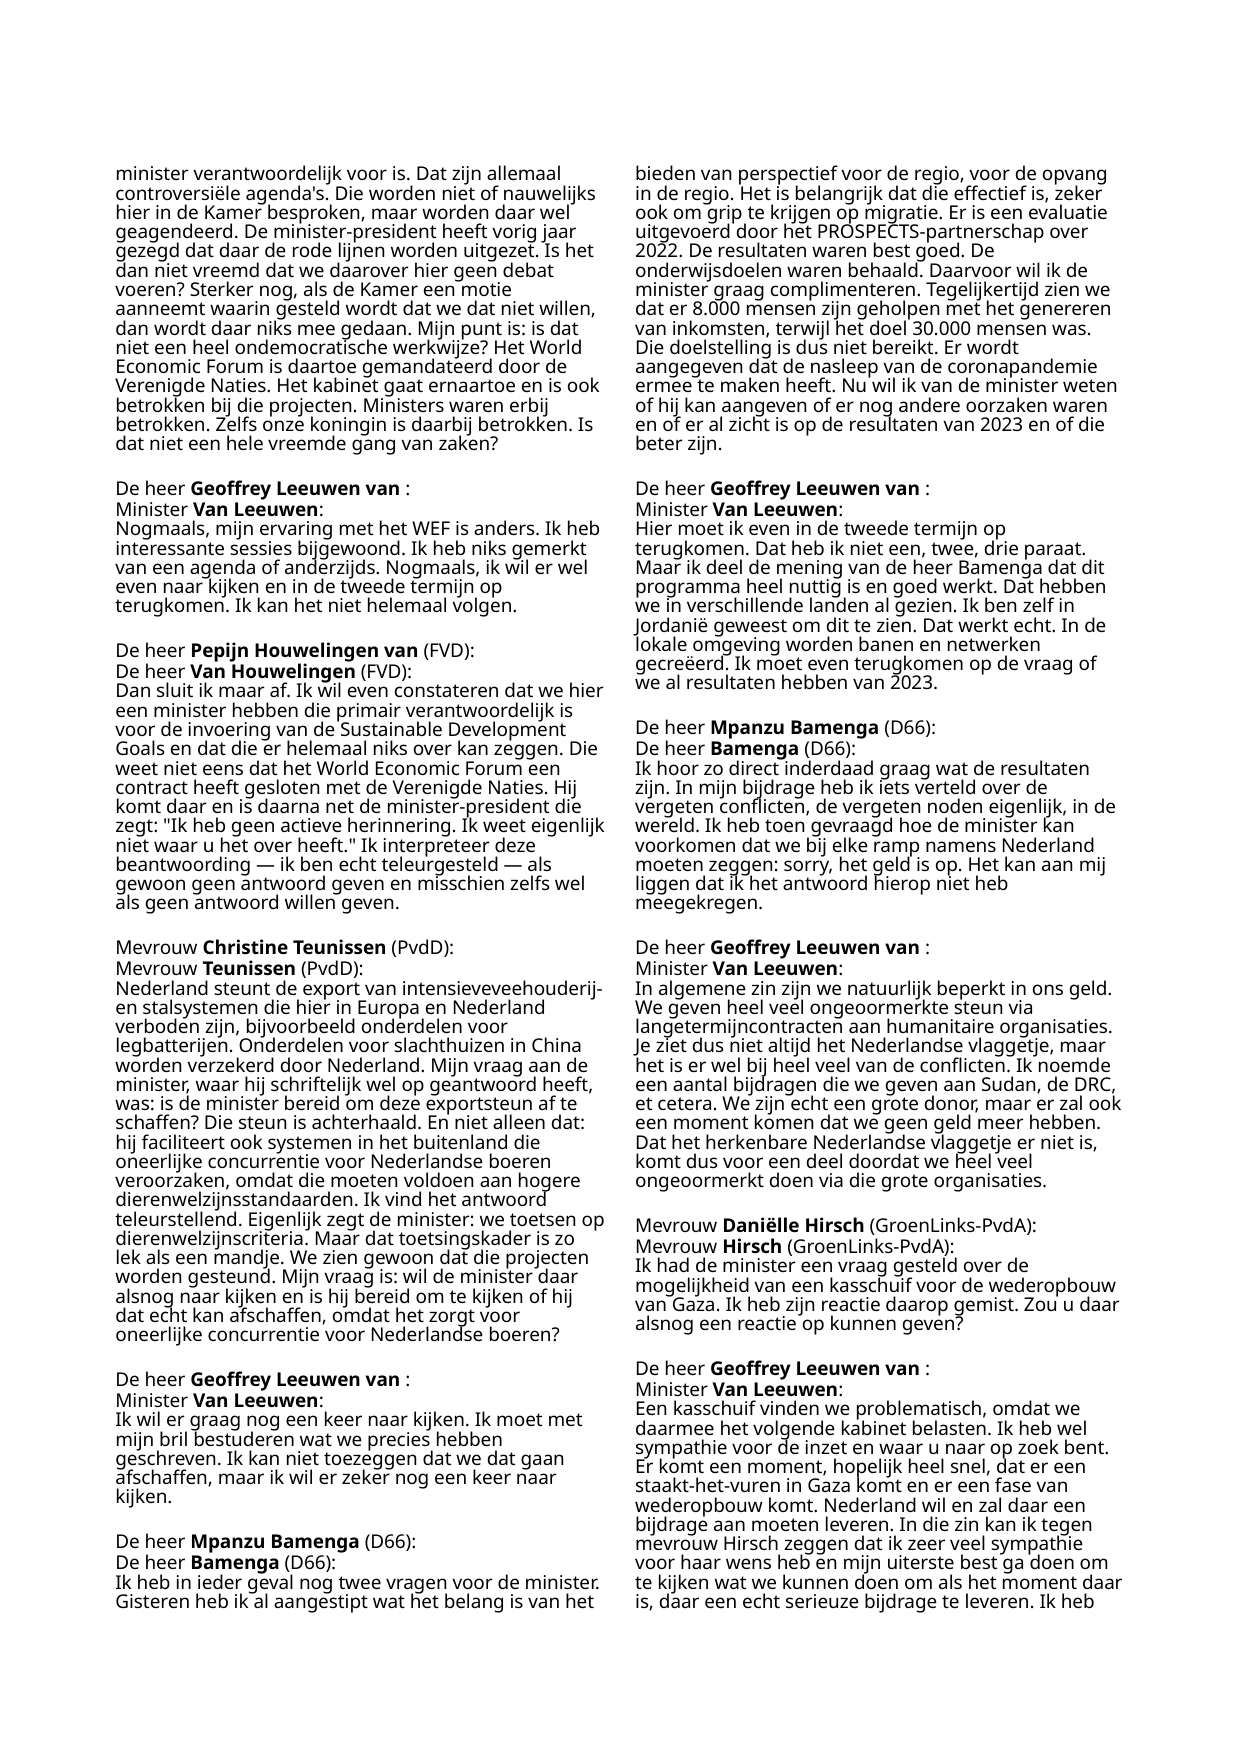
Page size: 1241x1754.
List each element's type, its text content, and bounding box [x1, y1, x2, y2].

text De heer Mpanzu Bamenga (D66): [115, 1529, 605, 1554]
text De heer Geoffrey Leeuwen van : [115, 1366, 605, 1392]
text Ik had de minister een vraag gesteld over de mogelijkheid van een kasschuif voor de wederopbouw van Gaza. Ik heb zijn reactie daarop gemist. Zou u daar alsnog een reactie op kunnen geven? [635, 1257, 1125, 1334]
text Minister Van Leeuwen: [115, 1392, 605, 1411]
text Nogmaals, mijn ervaring met het WEF is anders. Ik heb interessante sessies bijgewoond. Ik heb niks gemerkt van een agenda of anderzijds. Nogmaals, ik wil er wel even naar kijken en in de tweede termijn op terugkomen. Ik kan het niet helemaal volgen. [115, 520, 605, 617]
text Ik wil er graag nog een keer naar kijken. Ik moet met mijn bril bestuderen wat we precies hebben geschreven. Ik kan niet toezeggen dat we dat gaan afschaffen, maar ik wil er zeker nog een keer naar kijken. [115, 1411, 605, 1508]
text De heer Geoffrey Leeuwen van : [635, 1355, 1125, 1381]
text Minister Van Leeuwen: [635, 960, 1125, 979]
text De heer Geoffrey Leeuwen van : [635, 934, 1125, 960]
text De heer Pepijn Houwelingen van (FVD): [115, 637, 605, 663]
text Mevrouw Hirsch (GroenLinks-PvdA): [635, 1238, 1125, 1257]
text De heer Bamenga (D66): [635, 740, 1125, 759]
text De heer Bamenga (D66): [115, 1554, 605, 1574]
text Dan sluit ik maar af. Ik wil even constateren dat we hier een minister hebben die primair verantwoordelijk is voor de invoering van de Sustainable Development Goals en dat die er helemaal niks over kan zeggen. Die weet niet eens dat het World Economic Forum een contract heeft gesloten met de Verenigde Naties. Hij komt daar en is daarna net de minister-president die zegt: "Ik heb geen actieve herinnering. Ik weet eigenlijk niet waar u het over heeft." Ik interpreteer deze beantwoording — ik ben echt teleurgesteld — als gewoon geen antwoord geven en misschien zelfs wel als geen antwoord willen geven. [115, 682, 605, 914]
text Minister Van Leeuwen: [635, 1381, 1125, 1400]
text Minister Van Leeuwen: [635, 501, 1125, 520]
text bieden van perspectief voor de regio, voor de opvang in de regio. Het is belangrijk dat die effectief is, zeker ook om grip te krijgen op migratie. Er is een evaluatie uitgevoerd door het PROSPECTS-partnerschap over 2022. De resultaten waren best goed. De onderwijsdoelen waren behaald. Daarvoor wil ik de minister graag complimenteren. Tegelijkertijd zien we dat er 8.000 mensen zijn geholpen met het genereren van inkomsten, terwijl het doel 30.000 mensen was. Die doelstelling is dus niet bereikt. Er wordt aangegeven dat de nasleep van de coronapandemie ermee te maken heeft. Nu wil ik van de minister weten of hij kan aangeven of er nog andere oorzaken waren en of er al zicht is op de resultaten van 2023 en of die beter zijn. [635, 165, 1125, 454]
text Ik heb in ieder geval nog twee vragen voor de minister. Gisteren heb ik al aangestipt wat het belang is van het [115, 1574, 605, 1612]
text Ik hoor zo direct inderdaad graag wat de resultaten zijn. In mijn bijdrage heb ik iets verteld over de vergeten conflicten, de vergeten noden eigenlijk, in de wereld. Ik heb toen gevraagd hoe de minister kan voorkomen dat we bij elke ramp namens Nederland moeten zeggen: sorry, het geld is op. Het kan aan mij liggen dat ik het antwoord hierop niet heb meegekregen. [635, 759, 1125, 914]
text De heer Geoffrey Leeuwen van : [115, 475, 605, 501]
text De heer Mpanzu Bamenga (D66): [635, 714, 1125, 740]
text Mevrouw Daniëlle Hirsch (GroenLinks-PvdA): [635, 1212, 1125, 1238]
text Hier moet ik even in de tweede termijn op terugkomen. Dat heb ik niet een, twee, drie paraat. Maar ik deel de mening van de heer Bamenga dat dit programma heel nuttig is en goed werkt. Dat hebben we in verschillende landen al gezien. Ik ben zelf in Jordanië geweest om dit te zien. Dat werkt echt. In de lokale omgeving worden banen en netwerken gecreëerd. Ik moet even terugkomen op de vraag of we al resultaten hebben van 2023. [635, 520, 1125, 694]
text De heer Van Houwelingen (FVD): [115, 663, 605, 682]
text Minister Van Leeuwen: [115, 501, 605, 520]
text minister verantwoordelijk voor is. Dat zijn allemaal controversiële agenda's. Die worden niet of nauwelijks hier in de Kamer besproken, maar worden daar wel geagendeerd. De minister-president heeft vorig jaar gezegd dat daar de rode lijnen worden uitgezet. Is het dan niet vreemd dat we daarover hier geen debat voeren? Sterker nog, als de Kamer een motie aanneemt waarin gesteld wordt dat we dat niet willen, dan wordt daar niks mee gedaan. Mijn punt is: is dat niet een heel ondemocratische werkwijze? Het World Economic Forum is daartoe gemandateerd door de Verenigde Naties. Het kabinet gaat ernaartoe en is ook betrokken bij die projecten. Ministers waren erbij betrokken. Zelfs onze koningin is daarbij betrokken. Is dat niet een hele vreemde gang van zaken? [115, 165, 605, 454]
text Een kasschuif vinden we problematisch, omdat we daarmee het volgende kabinet belasten. Ik heb wel sympathie voor de inzet en waar u naar op zoek bent. Er komt een moment, hopelijk heel snel, dat er een staakt-het-vuren in Gaza komt en er een fase van wederopbouw komt. Nederland wil en zal daar een bijdrage aan moeten leveren. In die zin kan ik tegen mevrouw Hirsch zeggen dat ik zeer veel sympathie voor haar wens heb en mijn uiterste best ga doen om te kijken wat we kunnen doen om als het moment daar is, daar een echt serieuze bijdrage te leveren. Ik heb [635, 1400, 1125, 1612]
text In algemene zin zijn we natuurlijk beperkt in ons geld. We geven heel veel ongeoormerkte steun via langetermijncontracten aan humanitaire organisaties. Je ziet dus niet altijd het Nederlandse vlaggetje, maar het is er wel bij heel veel van de conflicten. Ik noemde een aantal bijdragen die we geven aan Sudan, de DRC, et cetera. We zijn echt een grote donor, maar er zal ook een moment komen dat we geen geld meer hebben. Dat het herkenbare Nederlandse vlaggetje er niet is, komt dus voor een deel doordat we heel veel ongeoormerkt doen via die grote organisaties. [635, 979, 1125, 1191]
text Mevrouw Christine Teunissen (PvdD): [115, 934, 605, 960]
text De heer Geoffrey Leeuwen van : [635, 475, 1125, 501]
text Nederland steunt de export van intensieveveehouderij- en stalsystemen die hier in Europa en Nederland verboden zijn, bijvoorbeeld onderdelen voor legbatterijen. Onderdelen voor slachthuizen in China worden verzekerd door Nederland. Mijn vraag aan de minister, waar hij schriftelijk wel op geantwoord heeft, was: is de minister bereid om deze exportsteun af te schaffen? Die steun is achterhaald. En niet alleen dat: hij faciliteert ook systemen in het buitenland die oneerlijke concurrentie voor Nederlandse boeren veroorzaken, omdat die moeten voldoen aan hogere dierenwelzijnsstandaarden. Ik vind het antwoord teleurstellend. Eigenlijk zegt de minister: we toetsen op dierenwelzijnscriteria. Maar dat toetsingskader is zo lek als een mandje. We zien gewoon dat die projecten worden gesteund. Mijn vraag is: wil de minister daar alsnog naar kijken en is hij bereid om te kijken of hij dat echt kan afschaffen, omdat het zorgt voor oneerlijke concurrentie voor Nederlandse boeren? [115, 979, 605, 1346]
text Mevrouw Teunissen (PvdD): [115, 960, 605, 979]
